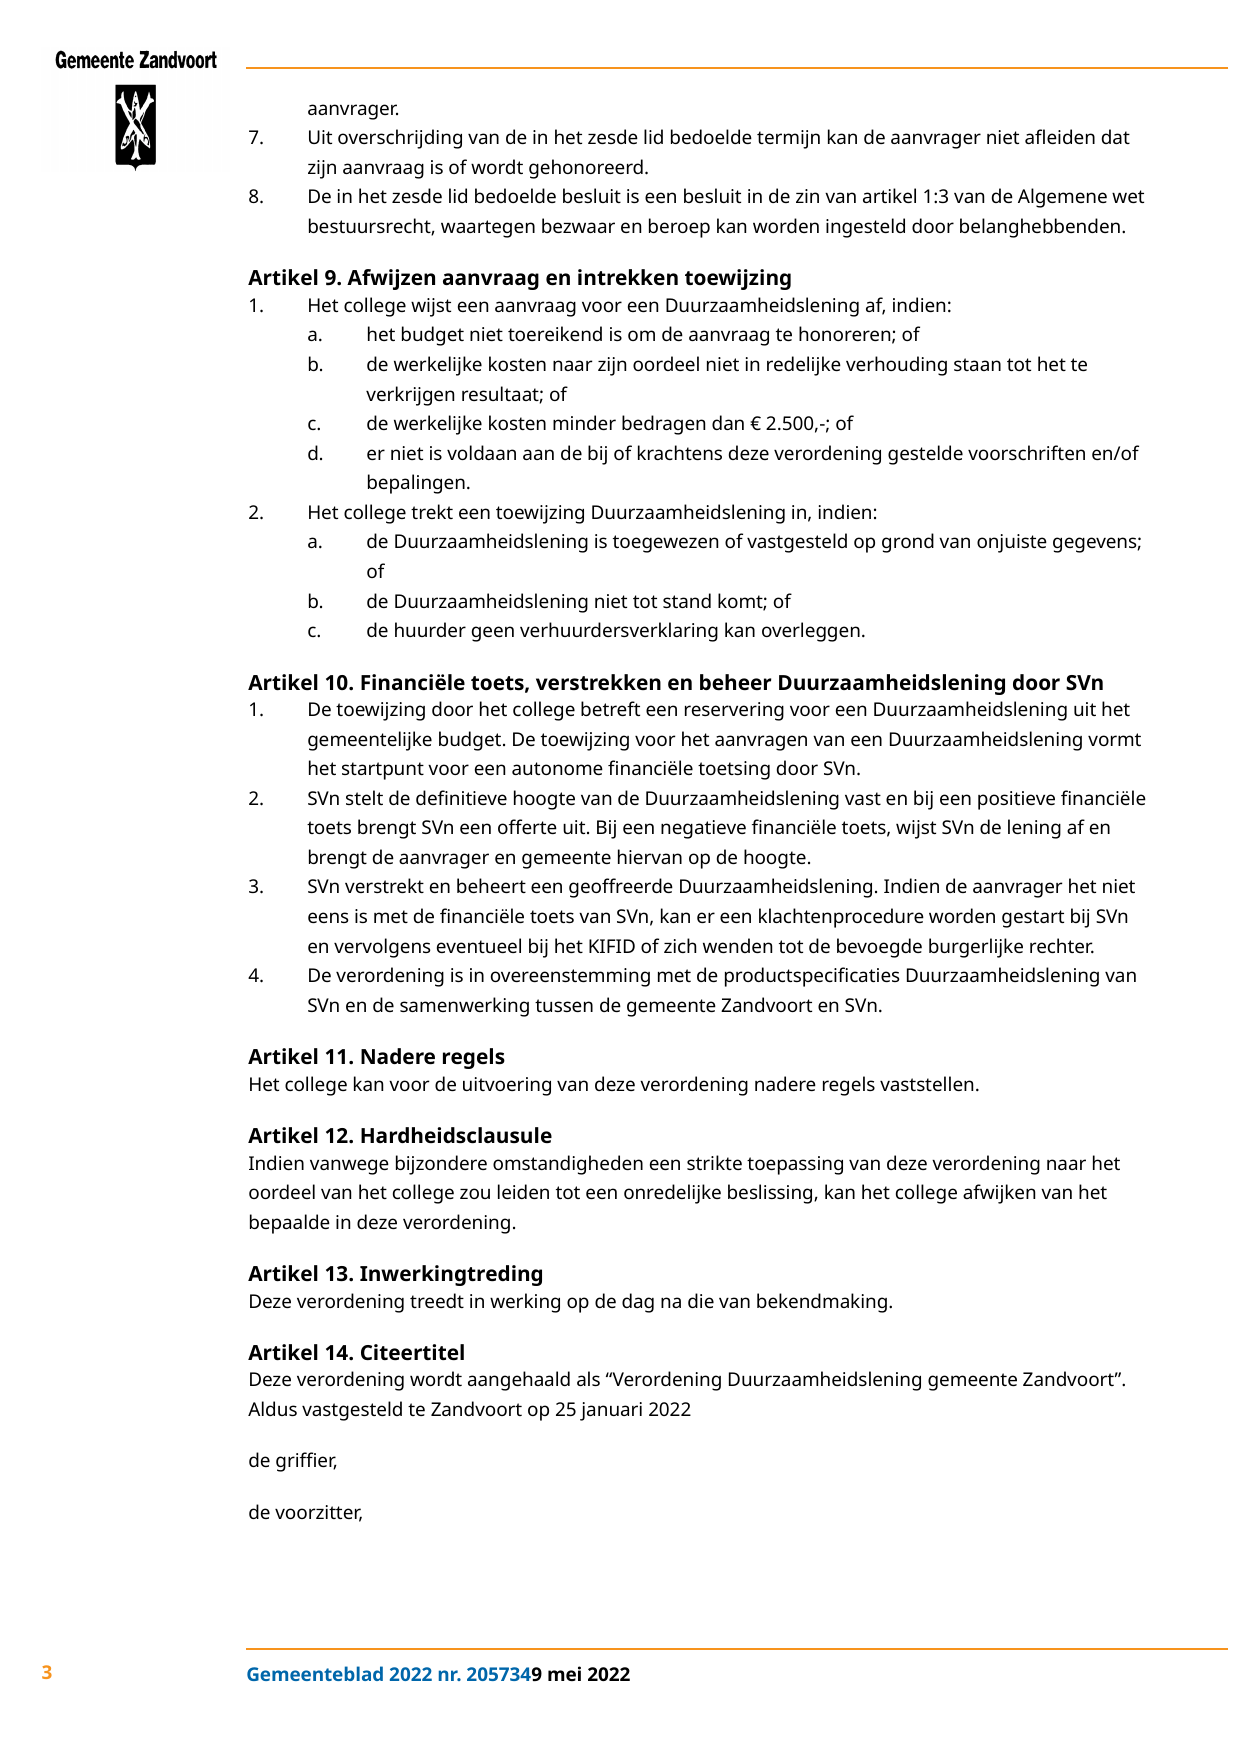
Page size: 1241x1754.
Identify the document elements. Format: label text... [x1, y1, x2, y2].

text Artikel 13. Inwerkingtreding [248, 1259, 1152, 1288]
list Uit overschrijding van de in het zesde lid bedoelde termijn kan de aanvrager niet afleiden dat zijn aanvraag is of wordt gehonoreerd. [248, 124, 1152, 180]
list de werkelijke kosten naar zijn oordeel niet in redelijke verhouding staan tot het te verkrijgen resultaat; of [307, 351, 1152, 406]
text Artikel 14. Citeertitel [248, 1338, 1152, 1367]
text Artikel 11. Nadere regels [248, 1042, 1152, 1071]
text Artikel 12. Hardheidsclausule [248, 1121, 1152, 1150]
list aanvrager. [248, 95, 1152, 121]
list De in het zesde lid bedoelde besluit is een besluit in de zin van artikel 1:3 van de Algemene wet bestuursrecht, waartegen bezwaar en beroep kan worden ingesteld door belanghebbenden. [248, 183, 1152, 239]
text Indien vanwege bijzondere omstandigheden een strikte toepassing van deze verordening naar het oordeel van het college zou leiden tot een onredelijke beslissing, kan het college afwijken van het bepaalde in deze verordening. [248, 1150, 1152, 1235]
list De verordening is in overeenstemming met de productspecificaties Duurzaamheidslening van SVn en de samenwerking tussen de gemeente Zandvoort en SVn. [248, 962, 1152, 1018]
list Het college wijst een aanvraag voor een Duurzaamheidslening af, indien: [248, 292, 1152, 318]
list de Duurzaamheidslening niet tot stand komt; of [307, 588, 1152, 613]
list de Duurzaamheidslening is toegewezen of vastgesteld op grond van onjuiste gegevens; of [307, 529, 1152, 584]
list SVn verstrekt en beheert een geoffreerde Duurzaamheidslening. Indien de aanvrager het niet eens is met de financiële toets van SVn, kan er een klachtenprocedure worden gestart bij SVn en vervolgens eventueel bij het KIFID of zich wenden tot de bevoegde burgerlijke rechter. [248, 874, 1152, 959]
list Het college trekt een toewijzing Duurzaamheidslening in, indien: [248, 499, 1152, 525]
list de werkelijke kosten minder bedragen dan € 2.500,-; of [307, 410, 1152, 436]
picture [41, 47, 231, 172]
list er niet is voldaan aan de bij of krachtens deze verordening gestelde voorschriften en/of bepalingen. [307, 440, 1152, 495]
text Deze verordening wordt aangehaald als “Verordening Duurzaamheidslening gemeente Zandvoort”. [248, 1367, 1152, 1392]
text Aldus vastgesteld te Zandvoort op 25 januari 2022 [248, 1396, 1152, 1422]
text Het college kan voor de uitvoering van deze verordening nadere regels vaststellen. [248, 1071, 1152, 1097]
text Artikel 9. Afwijzen aanvraag en intrekken toewijzing [248, 263, 1152, 292]
list de huurder geen verhuurdersverklaring kan overleggen. [307, 617, 1152, 643]
text de griffier, [248, 1448, 1152, 1473]
text Artikel 10. Financiële toets, verstrekken en beheer Duurzaamheidslening door SVn [248, 668, 1152, 696]
list SVn stelt de definitieve hoogte van de Duurzaamheidslening vast en bij een positieve financiële toets brengt SVn een offerte uit. Bij een negatieve financiële toets, wijst SVn de lening af en brengt de aanvrager en gemeente hiervan op de hoogte. [248, 785, 1152, 870]
text de voorzitter, [248, 1499, 1152, 1525]
text Deze verordening treedt in werking op de dag na die van bekendmaking. [248, 1288, 1152, 1313]
list het budget niet toereikend is om de aanvraag te honoreren; of [307, 322, 1152, 347]
list De toewijzing door het college betreft een reservering voor een Duurzaamheidslening uit het gemeentelijke budget. De toewijzing voor het aanvragen van een Duurzaamheidslening vormt het startpunt voor een autonome financiële toetsing door SVn. [248, 696, 1152, 781]
